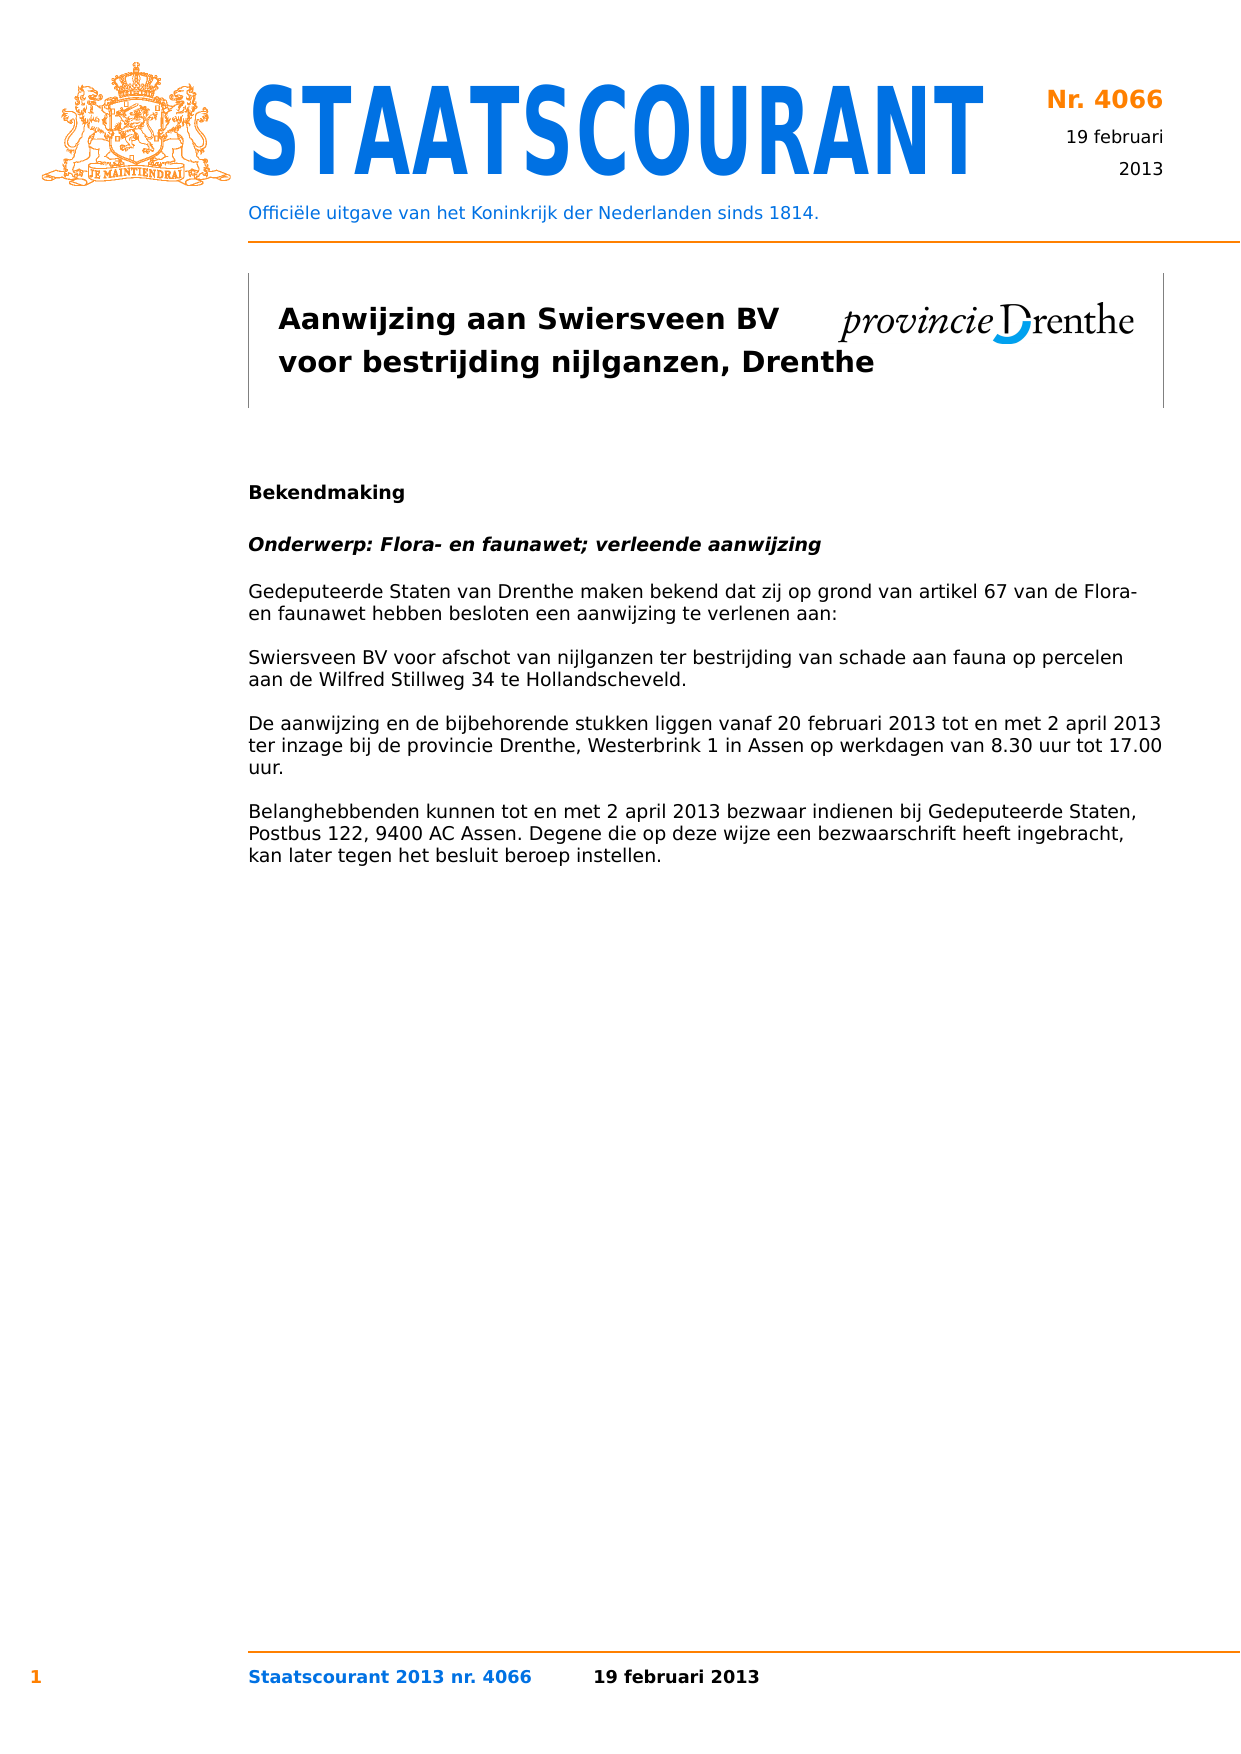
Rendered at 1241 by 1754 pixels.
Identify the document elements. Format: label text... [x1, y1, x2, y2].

table_cell Officiële uitgave van het Koninkrijk der Nederlanden sinds 1814. [248, 203, 1240, 241]
table_header [25, 62, 248, 241]
subtitle Aanwijzing aan Swiersveen BV voor bestrijding nijlganzen, Drenthe [249, 273, 1163, 408]
text Belanghebbenden kunnen tot en met 2 april 2013 bezwaar indienen bij Gedeputeerde Staten, Postbus 122, 9400 AC Assen. Degene die op deze wijze een bezwaarschrift heeft ingebracht, kan later tegen het besluit beroep instellen. [248, 801, 1163, 867]
subtitle Bekendmaking [248, 482, 1163, 504]
text Gedeputeerde Staten van Drenthe maken bekend dat zij op grond van artikel 67 van de Flora- en faunawet hebben besloten een aanwijzing te verlenen aan: [248, 581, 1163, 625]
text De aanwijzing en de bijbehorende stukken liggen vanaf 20 februari 2013 tot en met 2 april 2013 ter inzage bij de provincie Drenthe, Westerbrink 1 in Assen op werkdagen van 8.30 uur tot 17.00 uur. [248, 713, 1163, 779]
picture [41, 62, 231, 186]
text Swiersveen BV voor afschot van nijlganzen ter bestrijding van schade aan fauna op percelen aan de Wilfred Stillweg 34 te Hollandscheveld. [248, 647, 1163, 691]
table_cell 2013 [998, 153, 1240, 203]
table_header Nr. 4066 [998, 62, 1240, 121]
table_header STAATSCOURANT [248, 62, 998, 203]
subtitle Onderwerp: Flora- en faunawet; verleende aanwijzing [248, 534, 1163, 556]
table_cell 19 februari [998, 121, 1240, 153]
picture [838, 302, 1134, 344]
